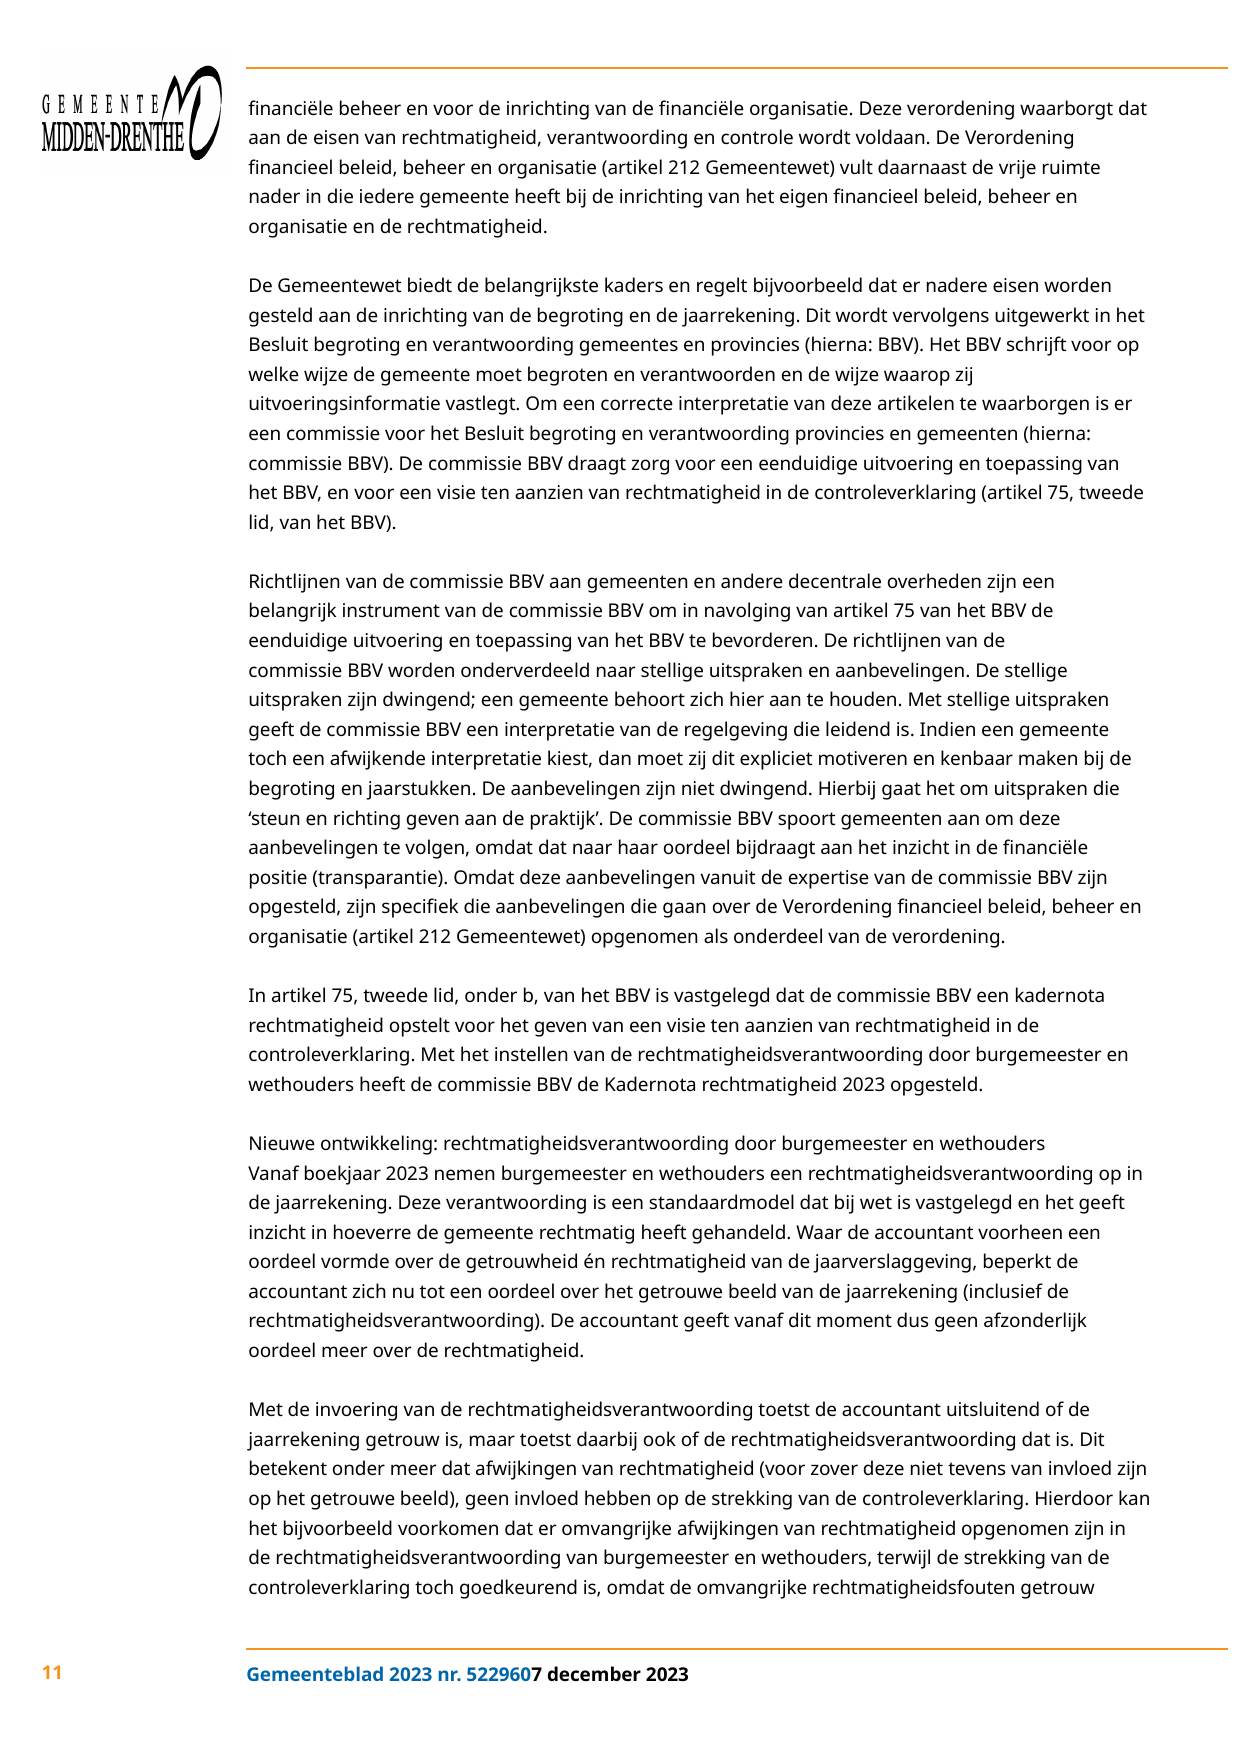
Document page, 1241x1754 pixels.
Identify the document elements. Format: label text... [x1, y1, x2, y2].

picture [41, 47, 231, 172]
text De Gemeentewet biedt de belangrijkste kaders en regelt bijvoorbeeld dat er nadere eisen worden gesteld aan de inrichting van de begroting en de jaarrekening. Dit wordt vervolgens uitgewerkt in het Besluit begroting en verantwoording gemeentes en provincies (hierna: BBV). Het BBV schrijft voor op welke wijze de gemeente moet begroten en verantwoorden en de wijze waarop zij uitvoeringsinformatie vastlegt. Om een correcte interpretatie van deze artikelen te waarborgen is er een commissie voor het Besluit begroting en verantwoording provincies en gemeenten (hierna: commissie BBV). De commissie BBV draagt zorg voor een eenduidige uitvoering en toepassing van het BBV, en voor een visie ten aanzien van rechtmatigheid in de controleverklaring (artikel 75, tweede lid, van het BBV). [248, 272, 1152, 535]
text Richtlijnen van de commissie BBV aan gemeenten en andere decentrale overheden zijn een [248, 568, 1152, 594]
text eenduidige uitvoering en toepassing van het BBV te bevorderen. De richtlijnen van de [248, 627, 1152, 653]
text financiële beheer en voor de inrichting van de financiële organisatie. Deze verordening waarborgt dat aan de eisen van rechtmatigheid, verantwoording en controle wordt voldaan. De Verordening financieel beleid, beheer en organisatie (artikel 212 Gemeentewet) vult daarnaast de vrije ruimte nader in die iedere gemeente heeft bij de inrichting van het eigen financieel beleid, beheer en organisatie en de rechtmatigheid. [248, 95, 1152, 239]
text Met de invoering van de rechtmatigheidsverantwoording toetst de accountant uitsluitend of de jaarrekening getrouw is, maar toetst daarbij ook of de rechtmatigheidsverantwoording dat is. Dit betekent onder meer dat afwijkingen van rechtmatigheid (voor zover deze niet tevens van invloed zijn op het getrouwe beeld), geen invloed hebben op de strekking van de controleverklaring. Hierdoor kan het bijvoorbeeld voorkomen dat er omvangrijke afwijkingen van rechtmatigheid opgenomen zijn in de rechtmatigheidsverantwoording van burgemeester en wethouders, terwijl de strekking van de controleverklaring toch goedkeurend is, omdat de omvangrijke rechtmatigheidsfouten getrouw [248, 1396, 1152, 1600]
text Vanaf boekjaar 2023 nemen burgemeester en wethouders een rechtmatigheidsverantwoording op in de jaarrekening. Deze verantwoording is een standaardmodel dat bij wet is vastgelegd en het geeft inzicht in hoeverre de gemeente rechtmatig heeft gehandeld. Waar de accountant voorheen een oordeel vormde over de getrouwheid én rechtmatigheid van de jaarverslaggeving, beperkt de accountant zich nu tot een oordeel over het getrouwe beeld van de jaarrekening (inclusief de rechtmatigheidsverantwoording). De accountant geeft vanaf dit moment dus geen afzonderlijk oordeel meer over de rechtmatigheid. [248, 1160, 1152, 1363]
text In artikel 75, tweede lid, onder b, van het BBV is vastgelegd dat de commissie BBV een kadernota rechtmatigheid opstelt voor het geven van een visie ten aanzien van rechtmatigheid in de controleverklaring. Met het instellen van de rechtmatigheidsverantwoording door burgemeester en wethouders heeft de commissie BBV de Kadernota rechtmatigheid 2023 opgesteld. [248, 982, 1152, 1097]
text belangrijk instrument van de commissie BBV om in navolging van artikel 75 van het BBV de [248, 598, 1152, 623]
text Nieuwe ontwikkeling: rechtmatigheidsverantwoording door burgemeester en wethouders [248, 1130, 1152, 1156]
text commissie BBV worden onderverdeeld naar stellige uitspraken en aanbevelingen. De stellige uitspraken zijn dwingend; een gemeente behoort zich hier aan te houden. Met stellige uitspraken geeft de commissie BBV een interpretatie van de regelgeving die leidend is. Indien een gemeente toch een afwijkende interpretatie kiest, dan moet zij dit expliciet motiveren en kenbaar maken bij de begroting en jaarstukken. De aanbevelingen zijn niet dwingend. Hierbij gaat het om uitspraken die ‘steun en richting geven aan de praktijk’. De commissie BBV spoort gemeenten aan om deze aanbevelingen te volgen, omdat dat naar haar oordeel bijdraagt aan het inzicht in de financiële positie (transparantie). Omdat deze aanbevelingen vanuit de expertise van de commissie BBV zijn opgesteld, zijn specifiek die aanbevelingen die gaan over de Verordening financieel beleid, beheer en organisatie (artikel 212 Gemeentewet) opgenomen als onderdeel van de verordening. [248, 657, 1152, 949]
